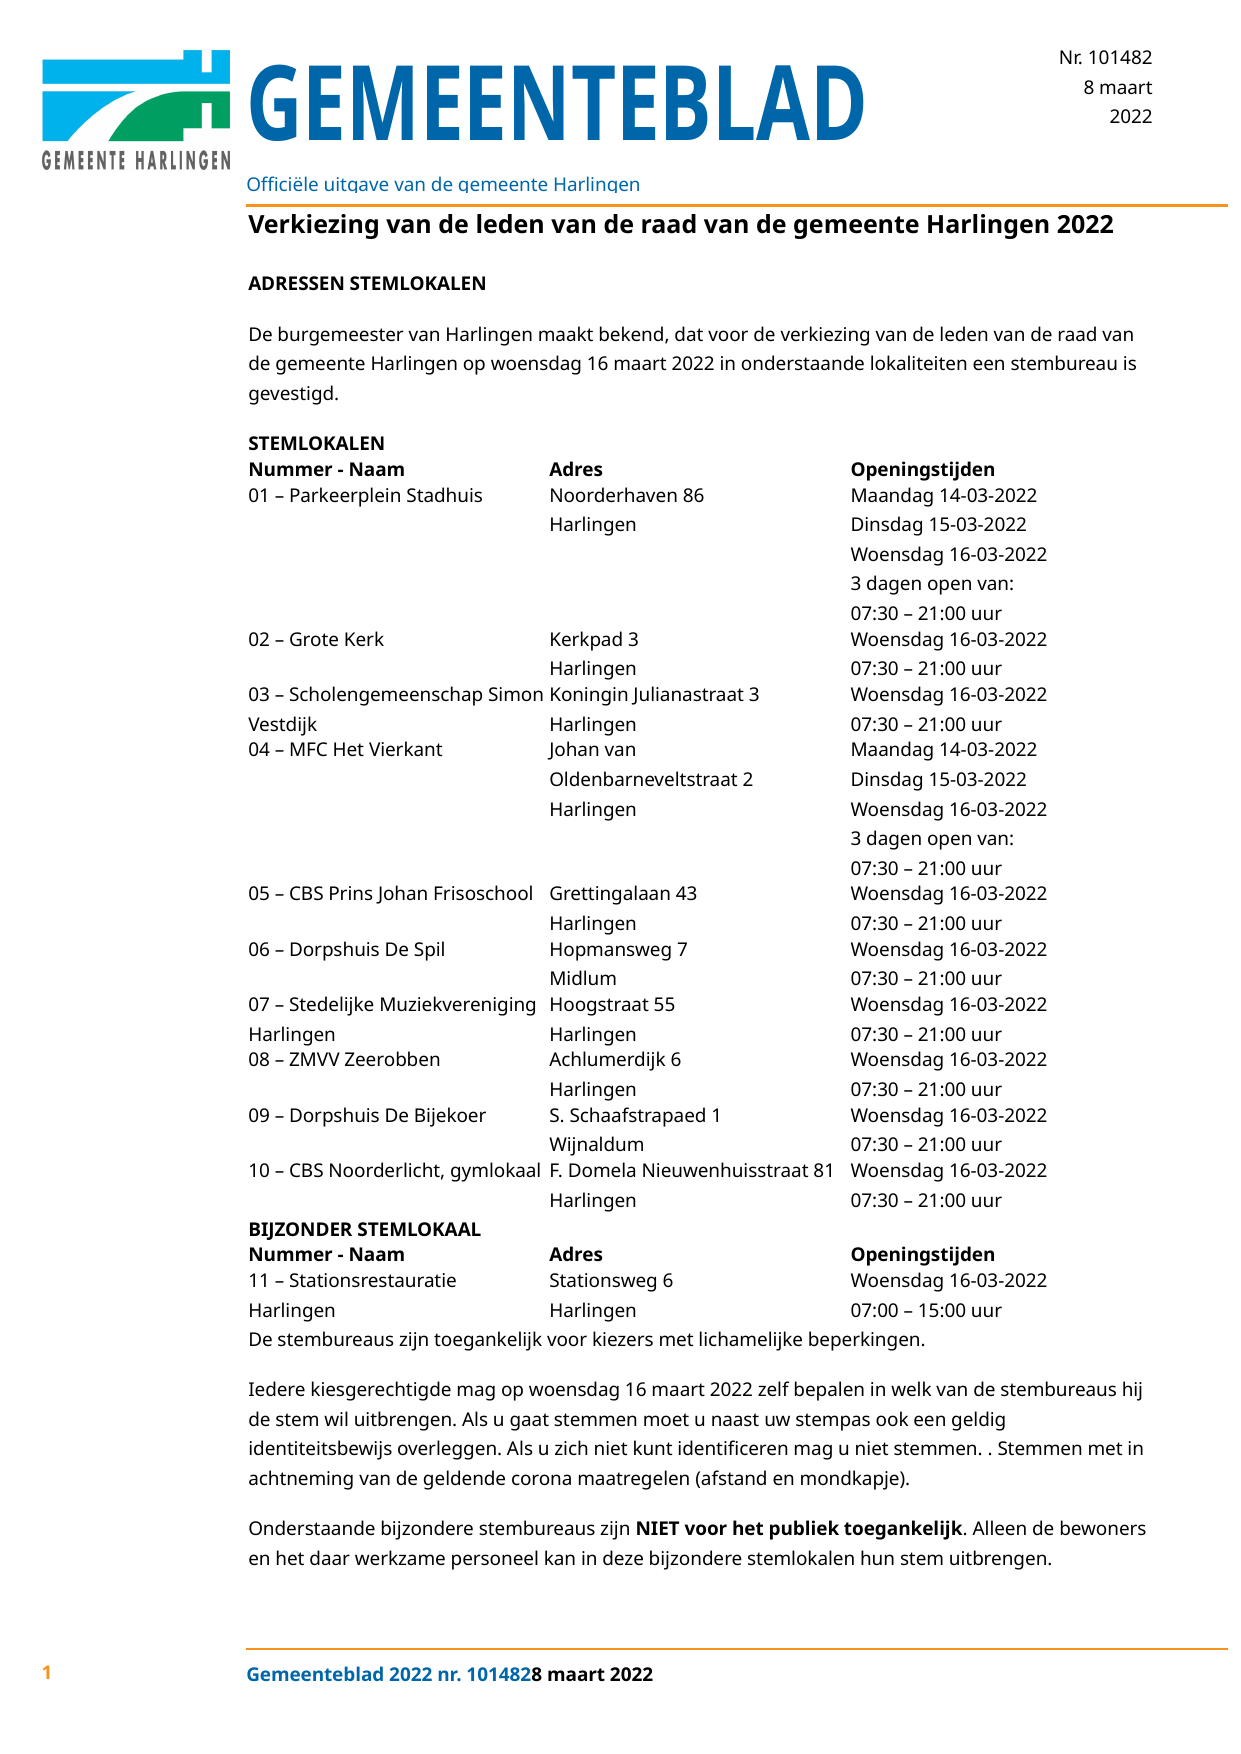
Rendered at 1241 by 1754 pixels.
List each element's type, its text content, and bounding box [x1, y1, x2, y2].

table_cell Woensdag 16-03-2022 07:30 – 21:00 uur [850, 991, 1152, 1047]
table_cell 09 – Dorpshuis De Bijekoer [248, 1102, 549, 1157]
table_cell Kerkpad 3 Harlingen [549, 626, 850, 681]
table_cell Nummer - Naam [248, 1242, 549, 1267]
table_cell 02 – Grote Kerk [248, 626, 549, 681]
table_cell Grettingalaan 43 Harlingen [549, 881, 850, 936]
table_cell 03 – Scholengemeenschap Simon Vestdijk [248, 681, 549, 737]
table_cell 11 – Stationsrestauratie Harlingen [248, 1267, 549, 1323]
table_cell 10 – CBS Noorderlicht, gymlokaal [248, 1157, 549, 1212]
table_cell Nummer - Naam [248, 456, 549, 482]
table_cell Woensdag 16-03-2022 07:30 – 21:00 uur [850, 1157, 1152, 1212]
table_cell Openingstijden [850, 456, 1152, 482]
table_cell 07 – Stedelijke Muziekvereniging Harlingen [248, 991, 549, 1047]
table_cell Woensdag 16-03-2022 07:30 – 21:00 uur [850, 1047, 1152, 1102]
table_cell 08 – ZMVV Zeerobben [248, 1047, 549, 1102]
table_cell Woensdag 16-03-2022 07:30 – 21:00 uur [850, 681, 1152, 737]
table_cell Woensdag 16-03-2022 07:00 – 15:00 uur [850, 1267, 1152, 1323]
table_header STEMLOKALEN [248, 430, 1152, 456]
text ADRESSEN STEMLOKALEN [248, 270, 1152, 296]
table_cell F. Domela Nieuwenhuisstraat 81 Harlingen [549, 1157, 850, 1212]
table_cell 04 – MFC Het Vierkant [248, 737, 549, 881]
table_cell Hoogstraat 55 Harlingen [549, 991, 850, 1047]
text De burgemeester van Harlingen maakt bekend, dat voor de verkiezing van de leden van de raad van de gemeente Harlingen op woensdag 16 maart 2022 in onderstaande lokaliteiten een stembureau is gevestigd. [248, 321, 1152, 406]
table_cell Woensdag 16-03-2022 07:30 – 21:00 uur [850, 936, 1152, 991]
text De stembureaus zijn toegankelijk voor kiezers met lichamelijke beperkingen. [248, 1326, 1152, 1352]
table_cell Openingstijden [850, 1242, 1152, 1267]
table_cell Maandag 14-03-2022 Dinsdag 15-03-2022 Woensdag 16-03-2022 3 dagen open van: 07:30 – 21:00 uur [850, 737, 1152, 881]
text Verkiezing van de leden van de raad van de gemeente Harlingen 2022 [248, 207, 1152, 241]
table_cell 06 – Dorpshuis De Spil [248, 936, 549, 991]
table_cell Woensdag 16-03-2022 07:30 – 21:00 uur [850, 881, 1152, 936]
table_cell 05 – CBS Prins Johan Frisoschool [248, 881, 549, 936]
table_cell Noorderhaven 86 Harlingen [549, 482, 850, 626]
table_cell Adres [549, 456, 850, 482]
table_cell Koningin Julianastraat 3 Harlingen [549, 681, 850, 737]
picture [41, 47, 231, 172]
table_cell Woensdag 16-03-2022 07:30 – 21:00 uur [850, 1102, 1152, 1157]
table_cell Adres [549, 1242, 850, 1267]
table_cell Hopmansweg 7 Midlum [549, 936, 850, 991]
table_cell Woensdag 16-03-2022 07:30 – 21:00 uur [850, 626, 1152, 681]
table_cell Stationsweg 6 Harlingen [549, 1267, 850, 1323]
table_cell Maandag 14-03-2022 Dinsdag 15-03-2022 Woensdag 16-03-2022 3 dagen open van: 07:30 – 21:00 uur [850, 482, 1152, 626]
table_header BIJZONDER STEMLOKAAL [248, 1216, 1152, 1242]
text Onderstaande bijzondere stembureaus zijn NIET voor het publiek toegankelijk. Alleen de bewoners en het daar werkzame personeel kan in deze bijzondere stemlokalen hun stem uitbrengen. [248, 1515, 1152, 1571]
text Iedere kiesgerechtigde mag op woensdag 16 maart 2022 zelf bepalen in welk van de stembureaus hij de stem wil uitbrengen. Als u gaat stemmen moet u naast uw stempas ook een geldig identiteitsbewijs overleggen. Als u zich niet kunt identificeren mag u niet stemmen. . Stemmen met in achtneming van de geldende corona maatregelen (afstand en mondkapje). [248, 1376, 1152, 1491]
table_cell S. Schaafstrapaed 1 Wijnaldum [549, 1102, 850, 1157]
table_cell Achlumerdijk 6 Harlingen [549, 1047, 850, 1102]
table_cell 01 – Parkeerplein Stadhuis [248, 482, 549, 626]
table_cell Johan van Oldenbarneveltstraat 2 Harlingen [549, 737, 850, 881]
